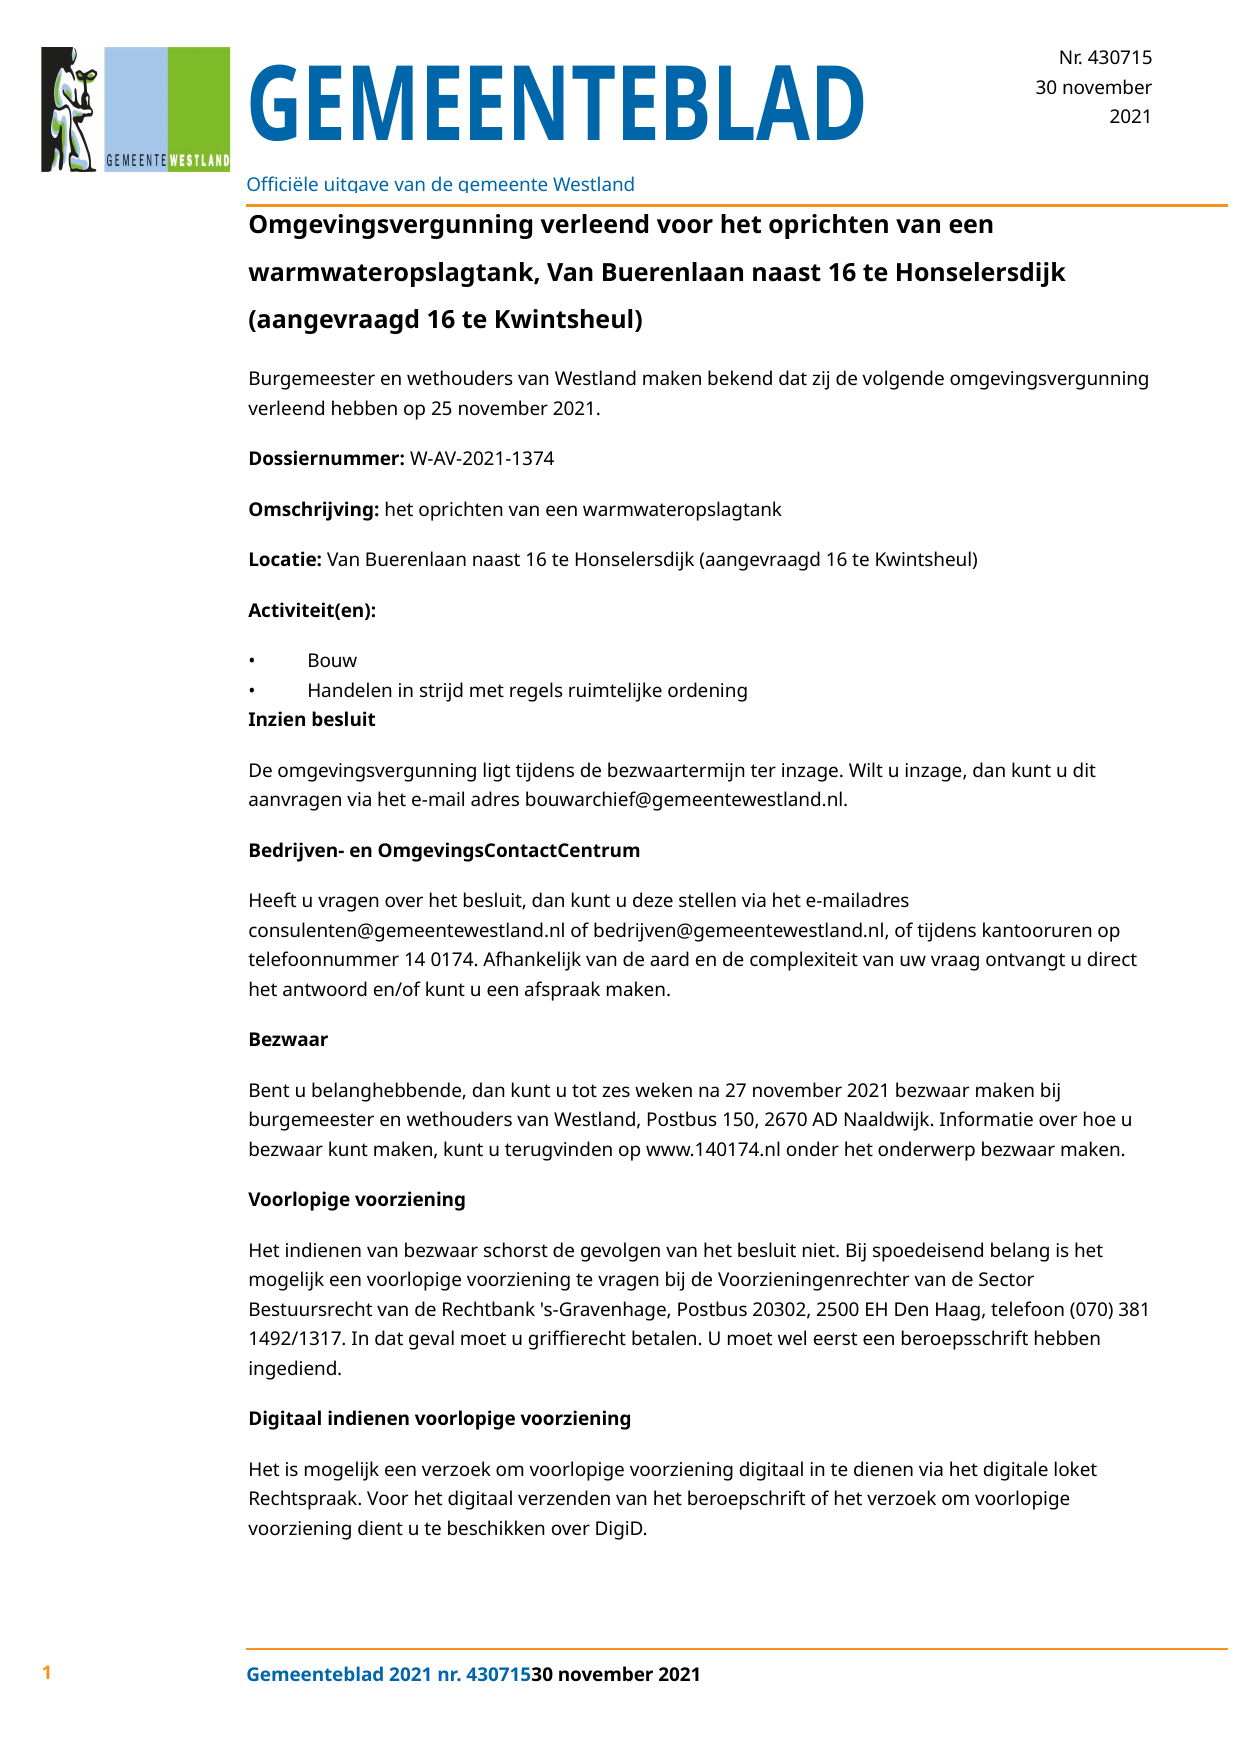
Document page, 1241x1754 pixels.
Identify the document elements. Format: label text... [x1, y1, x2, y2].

text Dossiernummer: W-AV-2021-1374 [248, 446, 1152, 471]
text Het is mogelijk een verzoek om voorlopige voorziening digitaal in te dienen via het digitale loket Rechtspraak. Voor het digitaal verzenden van het beroepschrift of het verzoek om voorlopige voorziening dient u te beschikken over DigiD. [248, 1456, 1152, 1541]
text Bent u belanghebbende, dan kunt u tot zes weken na 27 november 2021 bezwaar maken bij burgemeester en wethouders van Westland, Postbus 150, 2670 AD Naaldwijk. Informatie over hoe u bezwaar kunt maken, kunt u terugvinden op www.140174.nl onder het onderwerp bezwaar maken. [248, 1077, 1152, 1162]
list Bouw [248, 647, 1152, 673]
text Inzien besluit [248, 706, 1152, 732]
list Handelen in strijd met regels ruimtelijke ordening [248, 677, 1152, 702]
picture [41, 47, 231, 172]
text Activiteit(en): [248, 597, 1152, 622]
text Bezwaar [248, 1026, 1152, 1052]
text Digitaal indienen voorlopige voorziening [248, 1406, 1152, 1431]
text Heeft u vragen over het besluit, dan kunt u deze stellen via het e-mailadres consulenten@gemeentewestland.nl of bedrijven@gemeentewestland.nl, of tijdens kantooruren op telefoonnummer 14 0174. Afhankelijk van de aard en de complexiteit van uw vraag ontvangt u direct het antwoord en/of kunt u een afspraak maken. [248, 887, 1152, 1002]
text Omgevingsvergunning verleend voor het oprichten van een warmwateropslagtank, Van Buerenlaan naast 16 te Honselersdijk (aangevraagd 16 te Kwintsheul) [248, 207, 1152, 336]
text De omgevingsvergunning ligt tijdens de bezwaartermijn ter inzage. Wilt u inzage, dan kunt u dit aanvragen via het e-mail adres bouwarchief@gemeentewestland.nl. [248, 757, 1152, 812]
text Locatie: Van Buerenlaan naast 16 te Honselersdijk (aangevraagd 16 te Kwintsheul) [248, 546, 1152, 572]
text Het indienen van bezwaar schorst de gevolgen van het besluit niet. Bij spoedeisend belang is het mogelijk een voorlopige voorziening te vragen bij de Voorzieningenrechter van de Sector Bestuursrecht van de Rechtbank 's-Gravenhage, Postbus 20302, 2500 EH Den Haag, telefoon (070) 381 1492/1317. In dat geval moet u griffierecht betalen. U moet wel eerst een beroepsschrift hebben ingediend. [248, 1237, 1152, 1381]
text Voorlopige voorziening [248, 1186, 1152, 1212]
text Omschrijving: het oprichten van een warmwateropslagtank [248, 496, 1152, 522]
text Bedrijven- en OmgevingsContactCentrum [248, 837, 1152, 862]
text Burgemeester en wethouders van Westland maken bekend dat zij de volgende omgevingsvergunning verleend hebben op 25 november 2021. [248, 366, 1152, 421]
